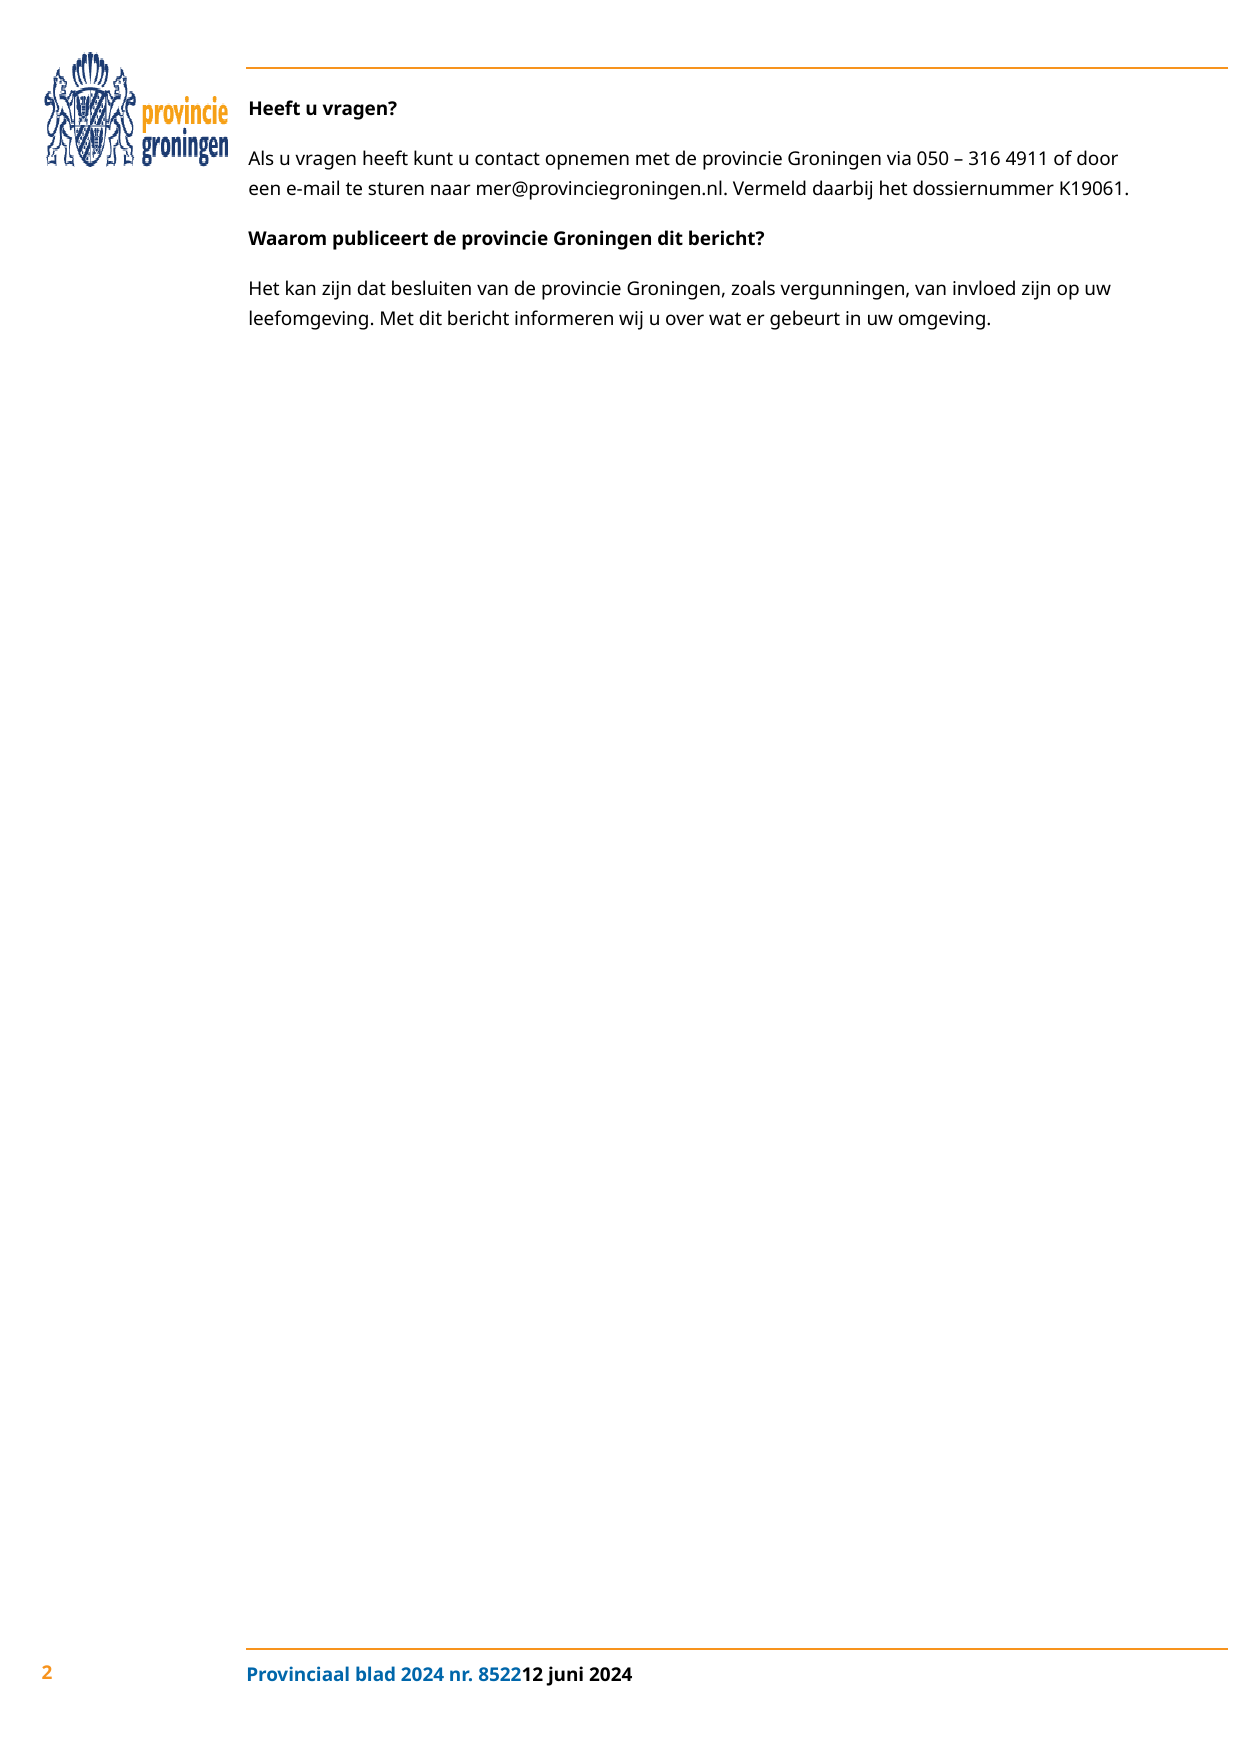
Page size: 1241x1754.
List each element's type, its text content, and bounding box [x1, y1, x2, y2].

text Waarom publiceert de provincie Groningen dit bericht? [248, 225, 1152, 251]
text Heeft u vragen? [248, 95, 1152, 121]
text Als u vragen heeft kunt u contact opnemen met de provincie Groningen via 050 – 316 4911 of door een e-mail te sturen naar mer@provinciegroningen.nl. Vermeld daarbij het dossiernummer K19061. [248, 145, 1152, 201]
text Het kan zijn dat besluiten van de provincie Groningen, zoals vergunningen, van invloed zijn op uw leefomgeving. Met dit bericht informeren wij u over wat er gebeurt in uw omgeving. [248, 276, 1152, 331]
picture [41, 47, 231, 172]
